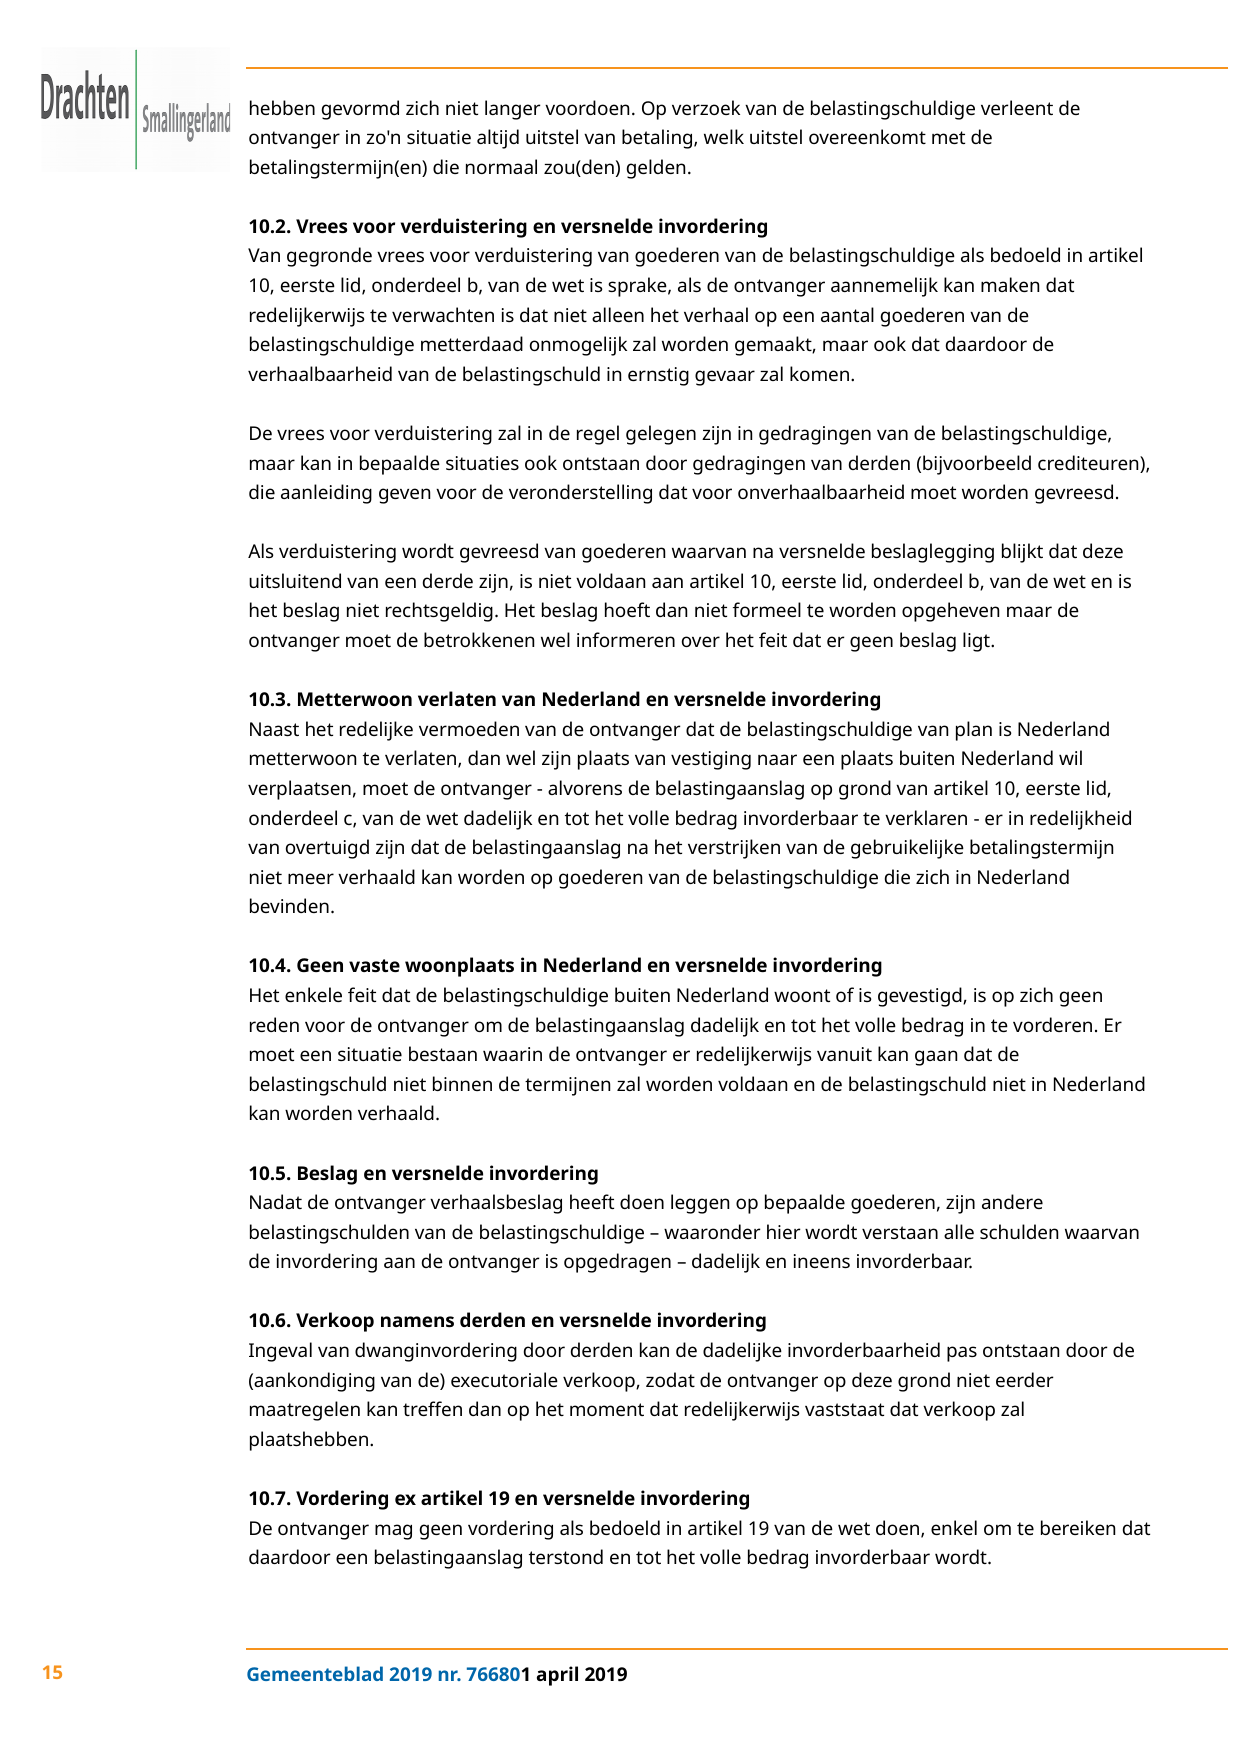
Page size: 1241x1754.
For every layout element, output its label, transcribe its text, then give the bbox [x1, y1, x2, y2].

text 10.6. Verkoop namens derden en versnelde invordering [248, 1308, 1152, 1333]
text Naast het redelijke vermoeden van de ontvanger dat de belastingschuldige van plan is Nederland metterwoon te verlaten, dan wel zijn plaats van vestiging naar een plaats buiten Nederland wil verplaatsen, moet de ontvanger - alvorens de belastingaanslag op grond van artikel 10, eerste lid, onderdeel c, van de wet dadelijk en tot het volle bedrag invorderbaar te verklaren - er in redelijkheid van overtuigd zijn dat de belastingaanslag na het verstrijken van de gebruikelijke betalingstermijn niet meer verhaald kan worden op goederen van de belastingschuldige die zich in Nederland bevinden. [248, 716, 1152, 919]
text 10.3. Metterwoon verlaten van Nederland en versnelde invordering [248, 686, 1152, 712]
text 10.7. Vordering ex artikel 19 en versnelde invordering [248, 1485, 1152, 1511]
text Van gegronde vrees voor verduistering van goederen van de belastingschuldige als bedoeld in artikel 10, eerste lid, onderdeel b, van de wet is sprake, als de ontvanger aannemelijk kan maken dat redelijkerwijs te verwachten is dat niet alleen het verhaal op een aantal goederen van de belastingschuldige metterdaad onmogelijk zal worden gemaakt, maar ook dat daardoor de verhaalbaarheid van de belastingschuld in ernstig gevaar zal komen. [248, 243, 1152, 387]
text 10.5. Beslag en versnelde invordering [248, 1160, 1152, 1186]
text Nadat de ontvanger verhaalsbeslag heeft doen leggen op bepaalde goederen, zijn andere belastingschulden van de belastingschuldige – waaronder hier wordt verstaan alle schulden waarvan de invordering aan de ontvanger is opgedragen – dadelijk en ineens invorderbaar. [248, 1189, 1152, 1274]
picture [41, 47, 231, 172]
text Het enkele feit dat de belastingschuldige buiten Nederland woont of is gevestigd, is op zich geen reden voor de ontvanger om de belastingaanslag dadelijk en tot het volle bedrag in te vorderen. Er moet een situatie bestaan waarin de ontvanger er redelijkerwijs vanuit kan gaan dat de belastingschuld niet binnen de termijnen zal worden voldaan en de belastingschuld niet in Nederland kan worden verhaald. [248, 982, 1152, 1126]
text De ontvanger mag geen vordering als bedoeld in artikel 19 van de wet doen, enkel om te bereiken dat daardoor een belastingaanslag terstond en tot het volle bedrag invorderbaar wordt. [248, 1515, 1152, 1570]
text De vrees voor verduistering zal in de regel gelegen zijn in gedragingen van de belastingschuldige, maar kan in bepaalde situaties ook ontstaan door gedragingen van derden (bijvoorbeeld crediteuren), die aanleiding geven voor de veronderstelling dat voor onverhaalbaarheid moet worden gevreesd. [248, 420, 1152, 505]
text 10.4. Geen vaste woonplaats in Nederland en versnelde invordering [248, 953, 1152, 978]
text 10.2. Vrees voor verduistering en versnelde invordering [248, 213, 1152, 239]
text hebben gevormd zich niet langer voordoen. Op verzoek van de belastingschuldige verleent de ontvanger in zo'n situatie altijd uitstel van betaling, welk uitstel overeenkomt met de betalingstermijn(en) die normaal zou(den) gelden. [248, 95, 1152, 180]
text Ingeval van dwanginvordering door derden kan de dadelijke invorderbaarheid pas ontstaan door de (aankondiging van de) executoriale verkoop, zodat de ontvanger op deze grond niet eerder maatregelen kan treffen dan op het moment dat redelijkerwijs vaststaat dat verkoop zal plaatshebben. [248, 1337, 1152, 1452]
text Als verduistering wordt gevreesd van goederen waarvan na versnelde beslaglegging blijkt dat deze uitsluitend van een derde zijn, is niet voldaan aan artikel 10, eerste lid, onderdeel b, van de wet en is het beslag niet rechtsgeldig. Het beslag hoeft dan niet formeel te worden opgeheven maar de ontvanger moet de betrokkenen wel informeren over het feit dat er geen beslag ligt. [248, 538, 1152, 653]
